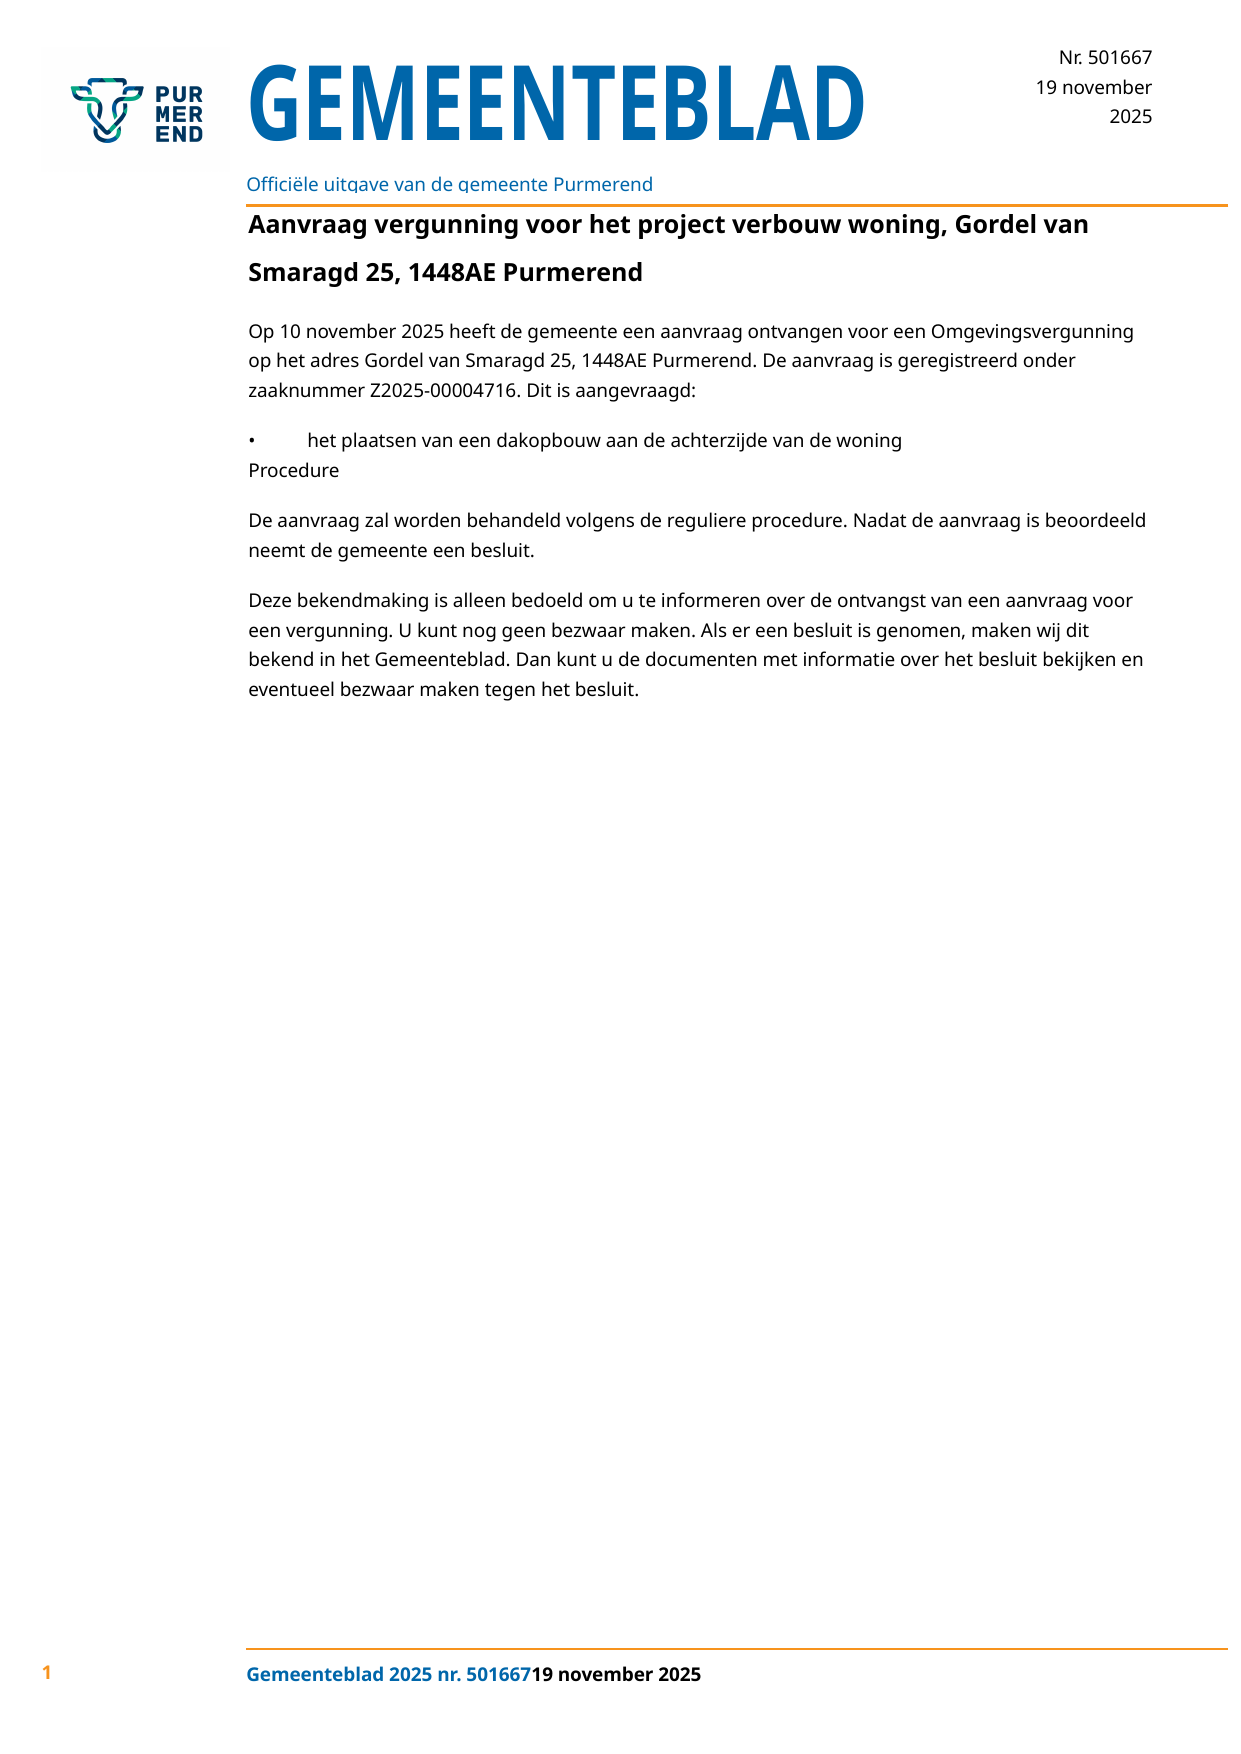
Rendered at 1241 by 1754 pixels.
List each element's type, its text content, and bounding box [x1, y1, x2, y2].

text Deze bekendmaking is alleen bedoeld om u te informeren over de ontvangst van een aanvraag voor een vergunning. U kunt nog geen bezwaar maken. Als er een besluit is genomen, maken wij dit bekend in het Gemeenteblad. Dan kunt u de documenten met informatie over het besluit bekijken en eventueel bezwaar maken tegen het besluit. [248, 587, 1152, 702]
text Procedure [248, 457, 1152, 483]
text De aanvraag zal worden behandeld volgens de reguliere procedure. Nadat de aanvraag is beoordeeld neemt de gemeente een besluit. [248, 507, 1152, 563]
text Op 10 november 2025 heeft de gemeente een aanvraag ontvangen voor een Omgevingsvergunning op het adres Gordel van Smaragd 25, 1448AE Purmerend. De aanvraag is geregistreerd onder zaaknummer Z2025-00004716. Dit is aangevraagd: [248, 318, 1152, 403]
list het plaatsen van een dakopbouw aan de achterzijde van de woning [248, 427, 1152, 453]
text Aanvraag vergunning voor het project verbouw woning, Gordel van Smaragd 25, 1448AE Purmerend [248, 207, 1152, 288]
picture [41, 47, 231, 172]
